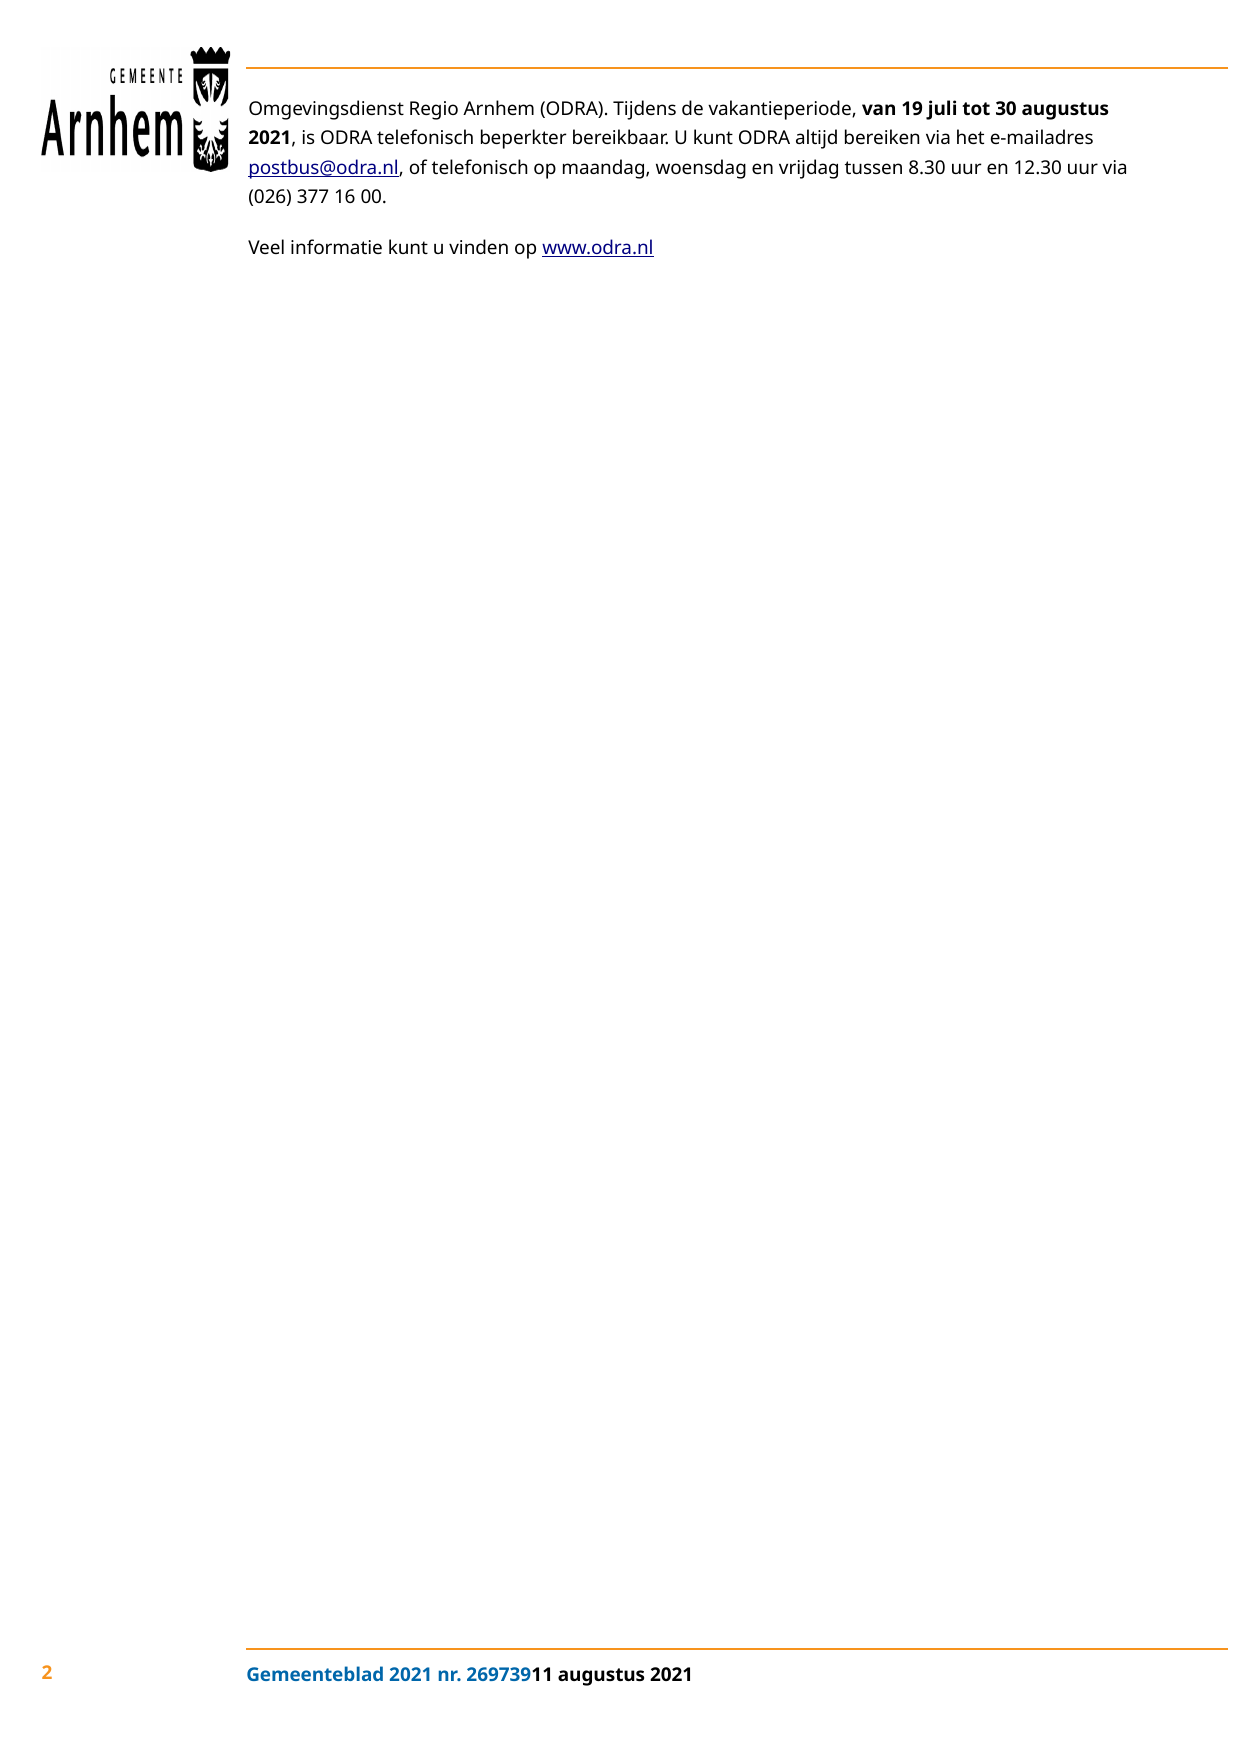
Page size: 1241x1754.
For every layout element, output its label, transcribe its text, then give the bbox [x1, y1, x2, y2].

picture [41, 47, 231, 172]
text Veel informatie kunt u vinden op www.odra.nl [248, 234, 1152, 260]
text Omgevingsdienst Regio Arnhem (ODRA). Tijdens de vakantieperiode, van 19 juli tot 30 augustus 2021, is ODRA telefonisch beperkter bereikbaar. U kunt ODRA altijd bereiken via het e-mailadres postbus@odra.nl, of telefonisch op maandag, woensdag en vrijdag tussen 8.30 uur en 12.30 uur via (026) 377 16 00. [248, 95, 1152, 209]
